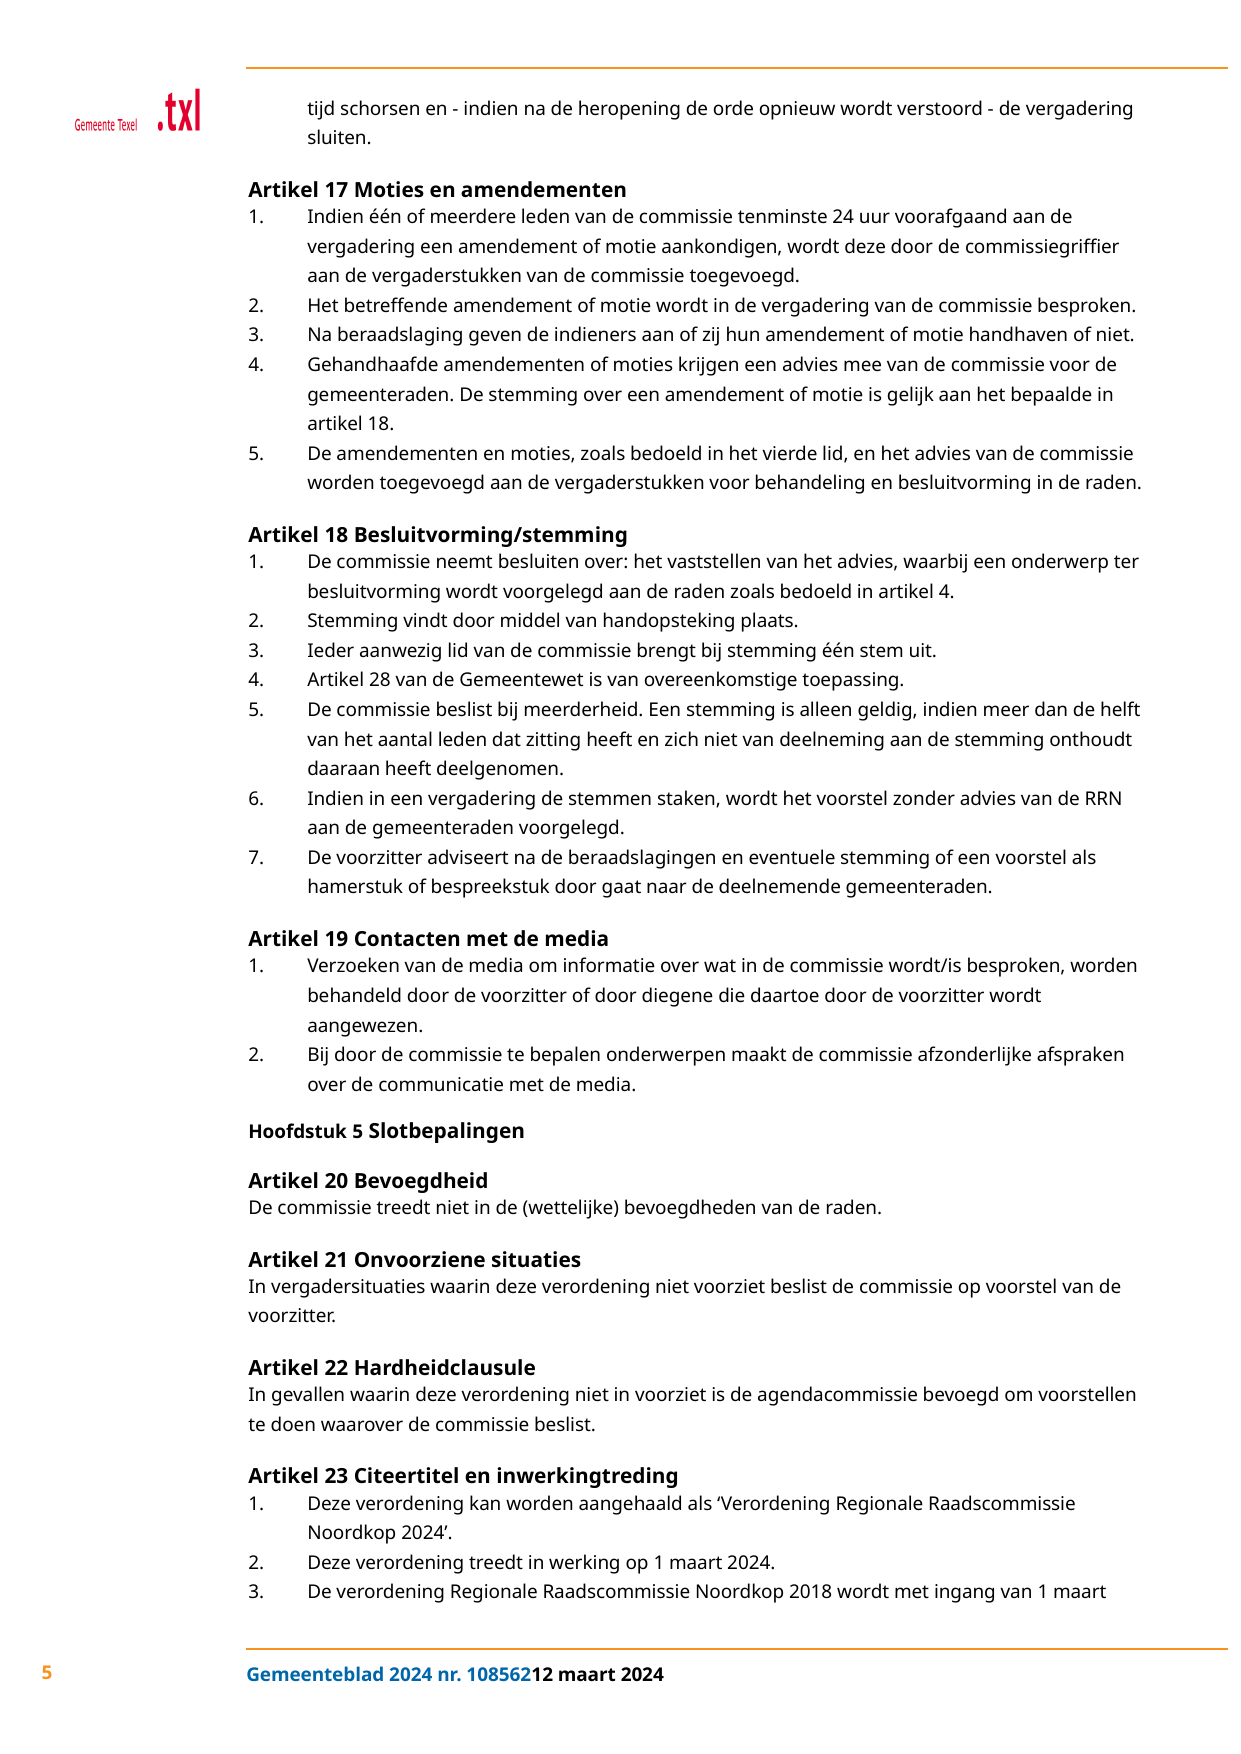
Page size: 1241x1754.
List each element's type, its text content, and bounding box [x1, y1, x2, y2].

text Artikel 23 Citeertitel en inwerkingtreding [248, 1462, 1152, 1490]
list De amendementen en moties, zoals bedoeld in het vierde lid, en het advies van de commissie worden toegevoegd aan de vergaderstukken voor behandeling en besluitvorming in de raden. [248, 440, 1152, 495]
list Deze verordening treedt in werking op 1 maart 2024. [248, 1549, 1152, 1575]
text Artikel 22 Hardheidclausule [248, 1353, 1152, 1382]
list De voorzitter adviseert na de beraadslagingen en eventuele stemming of een voorstel als hamerstuk of bespreekstuk door gaat naar de deelnemende gemeenteraden. [248, 844, 1152, 899]
list Artikel 28 van de Gemeentewet is van overeenkomstige toepassing. [248, 667, 1152, 692]
list Indien in een vergadering de stemmen staken, wordt het voorstel zonder advies van de RRN aan de gemeenteraden voorgelegd. [248, 785, 1152, 840]
text Hoofdstuk 5 Slotbepalingen [248, 1117, 1152, 1145]
text In gevallen waarin deze verordening niet in voorziet is de agendacommissie bevoegd om voorstellen te doen waarover de commissie beslist. [248, 1382, 1152, 1437]
list Ieder aanwezig lid van de commissie brengt bij stemming één stem uit. [248, 637, 1152, 663]
list Bij door de commissie te bepalen onderwerpen maakt de commissie afzonderlijke afspraken over de communicatie met de media. [248, 1041, 1152, 1097]
text Artikel 20 Bevoegdheid [248, 1166, 1152, 1194]
list Deze verordening kan worden aangehaald als ‘Verordening Regionale Raadscommissie Noordkop 2024’. [248, 1490, 1152, 1545]
text Artikel 21 Onvoorziene situaties [248, 1245, 1152, 1273]
text Artikel 18 Besluitvorming/stemming [248, 520, 1152, 548]
list Het betreffende amendement of motie wordt in de vergadering van de commissie besproken. [248, 292, 1152, 318]
text In vergadersituaties waarin deze verordening niet voorziet beslist de commissie op voorstel van de voorzitter. [248, 1273, 1152, 1328]
list tijd schorsen en - indien na de heropening de orde opnieuw wordt verstoord - de vergadering sluiten. [248, 95, 1152, 150]
list De verordening Regionale Raadscommissie Noordkop 2018 wordt met ingang van 1 maart [248, 1579, 1152, 1604]
list Indien één of meerdere leden van de commissie tenminste 24 uur voorafgaand aan de vergadering een amendement of motie aankondigen, wordt deze door de commissiegriffier aan de vergaderstukken van de commissie toegevoegd. [248, 203, 1152, 288]
list De commissie beslist bij meerderheid. Een stemming is alleen geldig, indien meer dan de helft van het aantal leden dat zitting heeft en zich niet van deelneming aan de stemming onthoudt daaraan heeft deelgenomen. [248, 696, 1152, 781]
text Artikel 17 Moties en amendementen [248, 175, 1152, 203]
list De commissie neemt besluiten over: het vaststellen van het advies, waarbij een onderwerp ter besluitvorming wordt voorgelegd aan de raden zoals bedoeld in artikel 4. [248, 548, 1152, 604]
list Stemming vindt door middel van handopsteking plaats. [248, 607, 1152, 633]
list Gehandhaafde amendementen of moties krijgen een advies mee van de commissie voor de gemeenteraden. De stemming over een amendement of motie is gelijk aan het bepaalde in artikel 18. [248, 351, 1152, 436]
text De commissie treedt niet in de (wettelijke) bevoegdheden van de raden. [248, 1194, 1152, 1220]
text Artikel 19 Contacten met de media [248, 924, 1152, 953]
list Na beraadslaging geven de indieners aan of zij hun amendement of motie handhaven of niet. [248, 322, 1152, 347]
picture [41, 47, 231, 172]
list Verzoeken van de media om informatie over wat in de commissie wordt/is besproken, worden behandeld door de voorzitter of door diegene die daartoe door de voorzitter wordt aangewezen. [248, 953, 1152, 1037]
